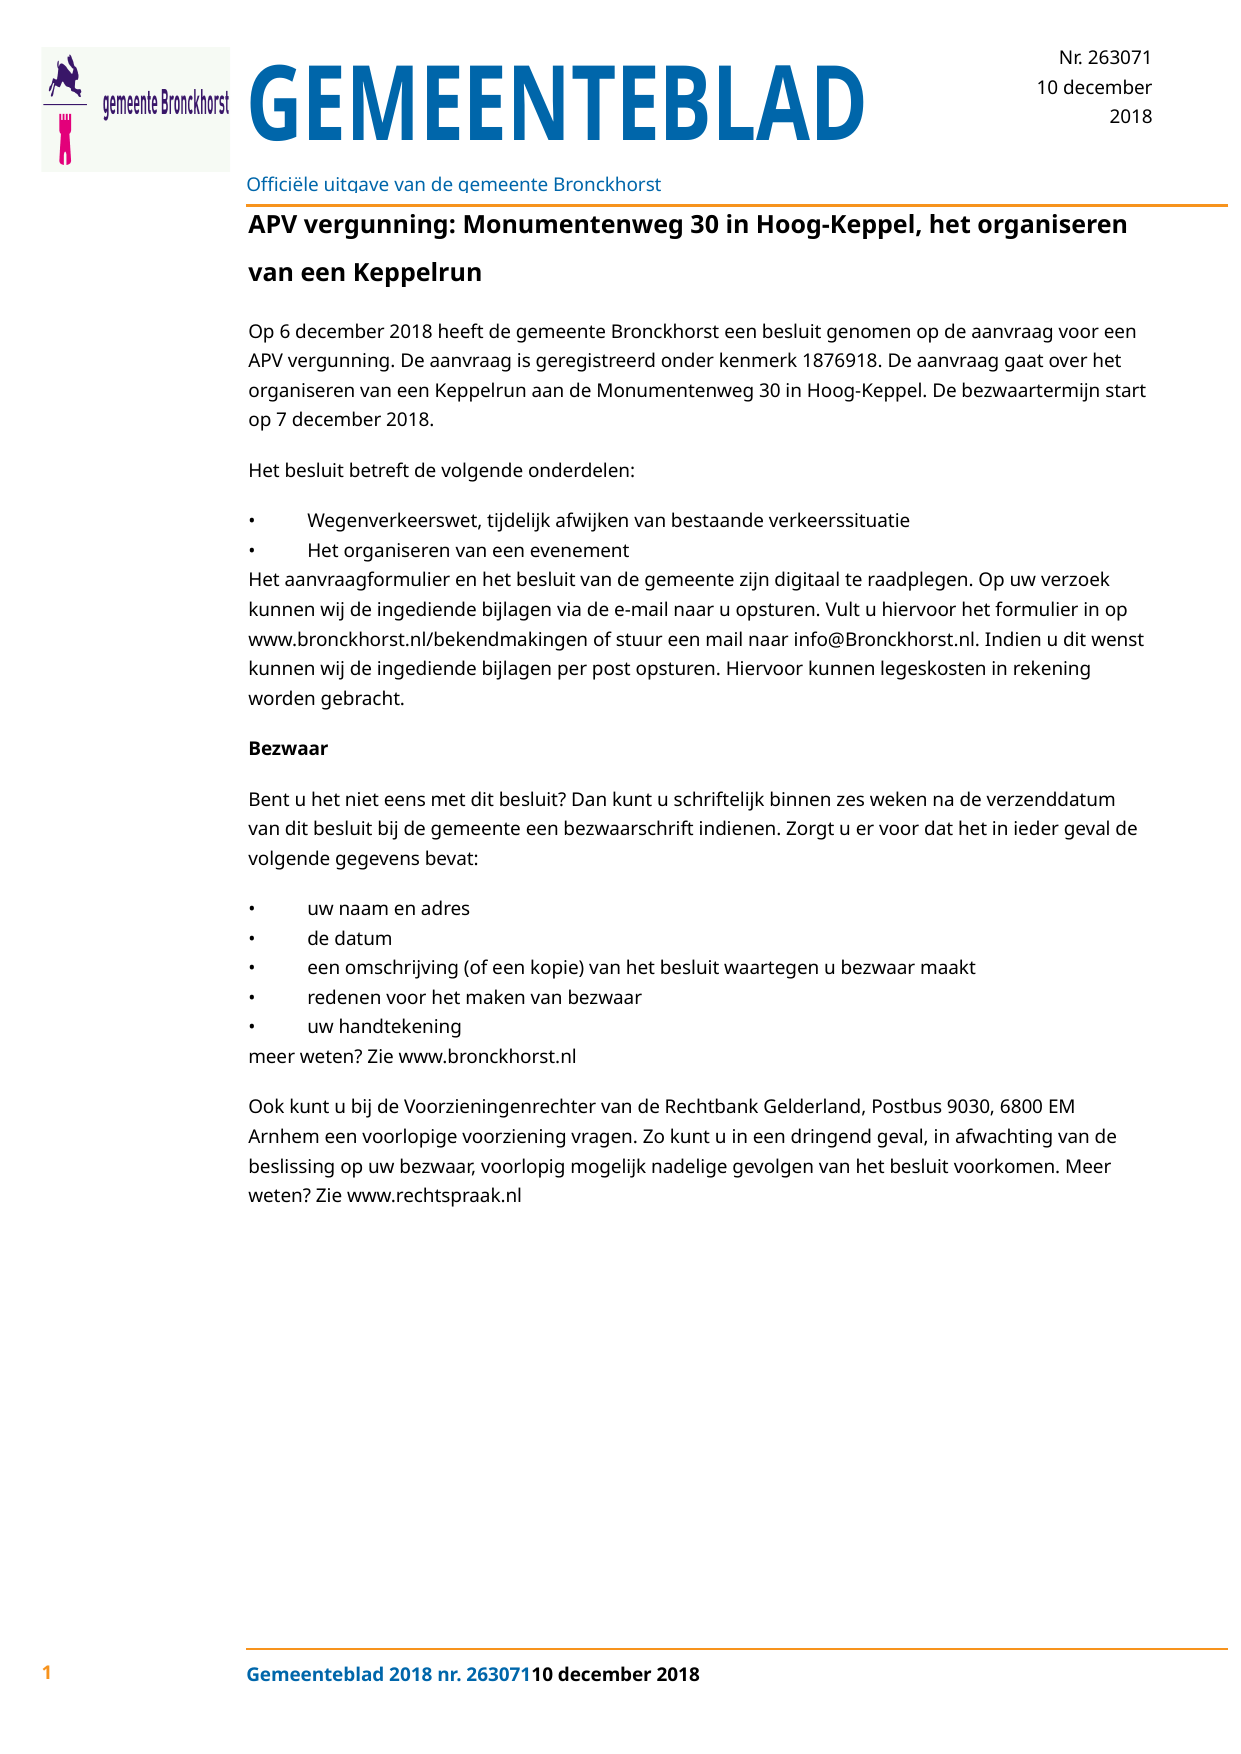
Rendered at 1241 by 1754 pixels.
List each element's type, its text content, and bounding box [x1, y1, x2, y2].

text Het besluit betreft de volgende onderdelen: [248, 457, 1152, 483]
list uw handtekening [248, 1014, 1152, 1039]
text Ook kunt u bij de Voorzieningenrechter van de Rechtbank Gelderland, Postbus 9030, 6800 EM Arnhem een voorlopige voorziening vragen. Zo kunt u in een dringend geval, in afwachting van de beslissing op uw bezwaar, voorlopig mogelijk nadelige gevolgen van het besluit voorkomen. Meer weten? Zie www.rechtspraak.nl [248, 1094, 1152, 1208]
text Bent u het niet eens met dit besluit? Dan kunt u schriftelijk binnen zes weken na de verzenddatum van dit besluit bij de gemeente een bezwaarschrift indienen. Zorgt u er voor dat het in ieder geval de volgende gegevens bevat: [248, 786, 1152, 871]
text Op 6 december 2018 heeft de gemeente Bronckhorst een besluit genomen op de aanvraag voor een APV vergunning. De aanvraag is geregistreerd onder kenmerk 1876918. De aanvraag gaat over het organiseren van een Keppelrun aan de Monumentenweg 30 in Hoog-Keppel. De bezwaartermijn start op 7 december 2018. [248, 318, 1152, 432]
list de datum [248, 925, 1152, 951]
text APV vergunning: Monumentenweg 30 in Hoog-Keppel, het organiseren van een Keppelrun [248, 207, 1152, 288]
list Het organiseren van een evenement [248, 537, 1152, 563]
picture [41, 47, 231, 172]
text Het aanvraagformulier en het besluit van de gemeente zijn digitaal te raadplegen. Op uw verzoek kunnen wij de ingediende bijlagen via de e-mail naar u opsturen. Vult u hiervoor het formulier in op www.bronckhorst.nl/bekendmakingen of stuur een mail naar info@Bronckhorst.nl. Indien u dit wenst kunnen wij de ingediende bijlagen per post opsturen. Hiervoor kunnen legeskosten in rekening worden gebracht. [248, 567, 1152, 711]
list een omschrijving (of een kopie) van het besluit waartegen u bezwaar maakt [248, 954, 1152, 980]
list Wegenverkeerswet, tijdelijk afwijken van bestaande verkeerssituatie [248, 507, 1152, 533]
list uw naam en adres [248, 895, 1152, 921]
list redenen voor het maken van bezwaar [248, 984, 1152, 1010]
text Bezwaar [248, 735, 1152, 761]
text meer weten? Zie www.bronckhorst.nl [248, 1043, 1152, 1069]
